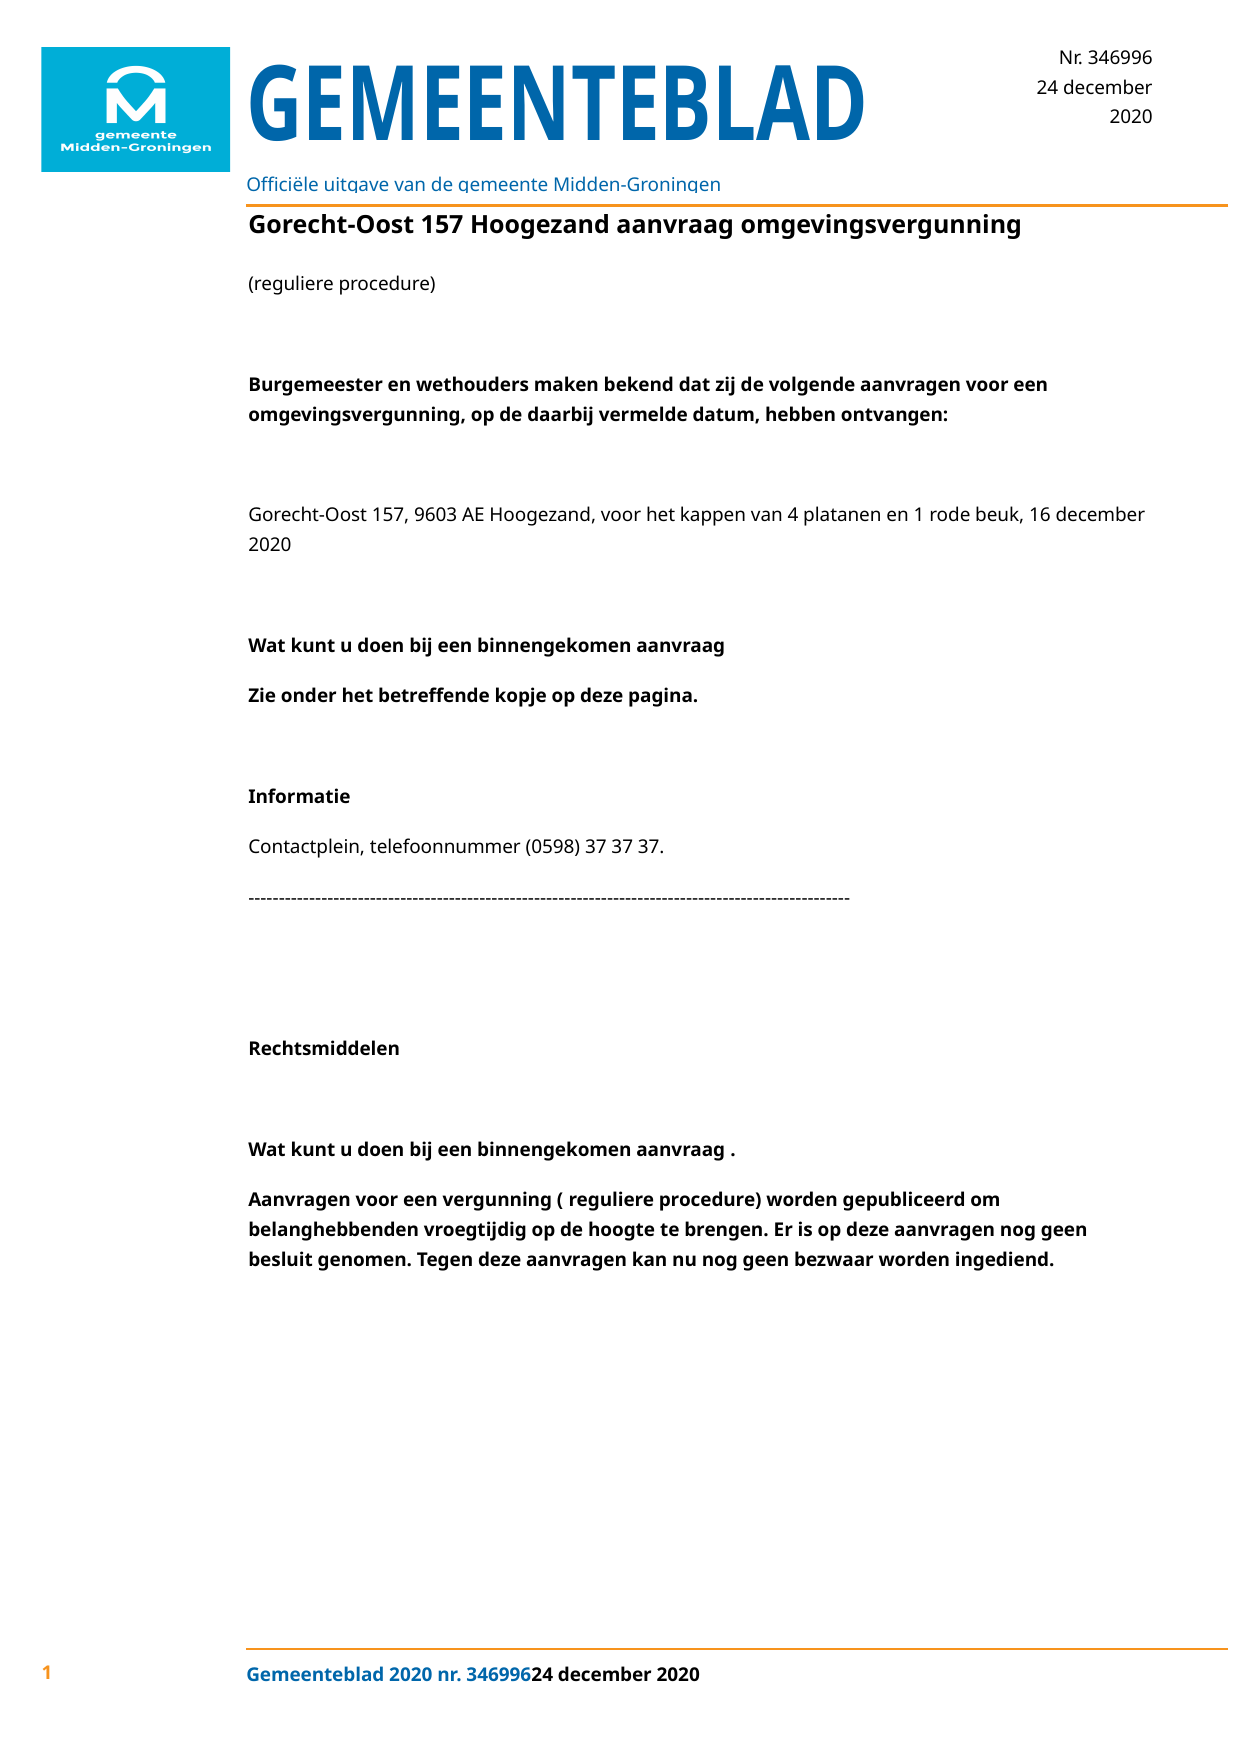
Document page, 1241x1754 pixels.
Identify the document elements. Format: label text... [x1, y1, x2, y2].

text Zie onder het betreffende kopje op deze pagina. [248, 682, 1152, 708]
text (reguliere procedure) [248, 270, 1152, 296]
text Gorecht-Oost 157 Hoogezand aanvraag omgevingsvergunning [248, 207, 1152, 241]
text Burgemeester en wethouders maken bekend dat zij de volgende aanvragen voor een omgevingsvergunning, op de daarbij vermelde datum, hebben ontvangen: [248, 371, 1152, 426]
text Wat kunt u doen bij een binnengekomen aanvraag [248, 632, 1152, 658]
text Rechtsmiddelen [248, 1035, 1152, 1061]
text Wat kunt u doen bij een binnengekomen aanvraag . [248, 1136, 1152, 1162]
text Informatie [248, 783, 1152, 809]
text --------------------------------------------------------------------------------------------------- [248, 884, 1152, 910]
text Aanvragen voor een vergunning ( reguliere procedure) worden gepubliceerd om belanghebbenden vroegtijdig op de hoogte te brengen. Er is op deze aanvragen nog geen besluit genomen. Tegen deze aanvragen kan nu nog geen bezwaar worden ingediend. [248, 1187, 1152, 1271]
picture [108, 66, 164, 82]
picture [184, 146, 190, 153]
text Contactplein, telefoonnummer (0598) 37 37 37. [248, 834, 1152, 859]
text Gorecht-Oost 157, 9603 AE Hoogezand, voor het kappen van 4 platanen en 1 rode beuk, 16 december 2020 [248, 502, 1152, 557]
picture [107, 89, 165, 122]
